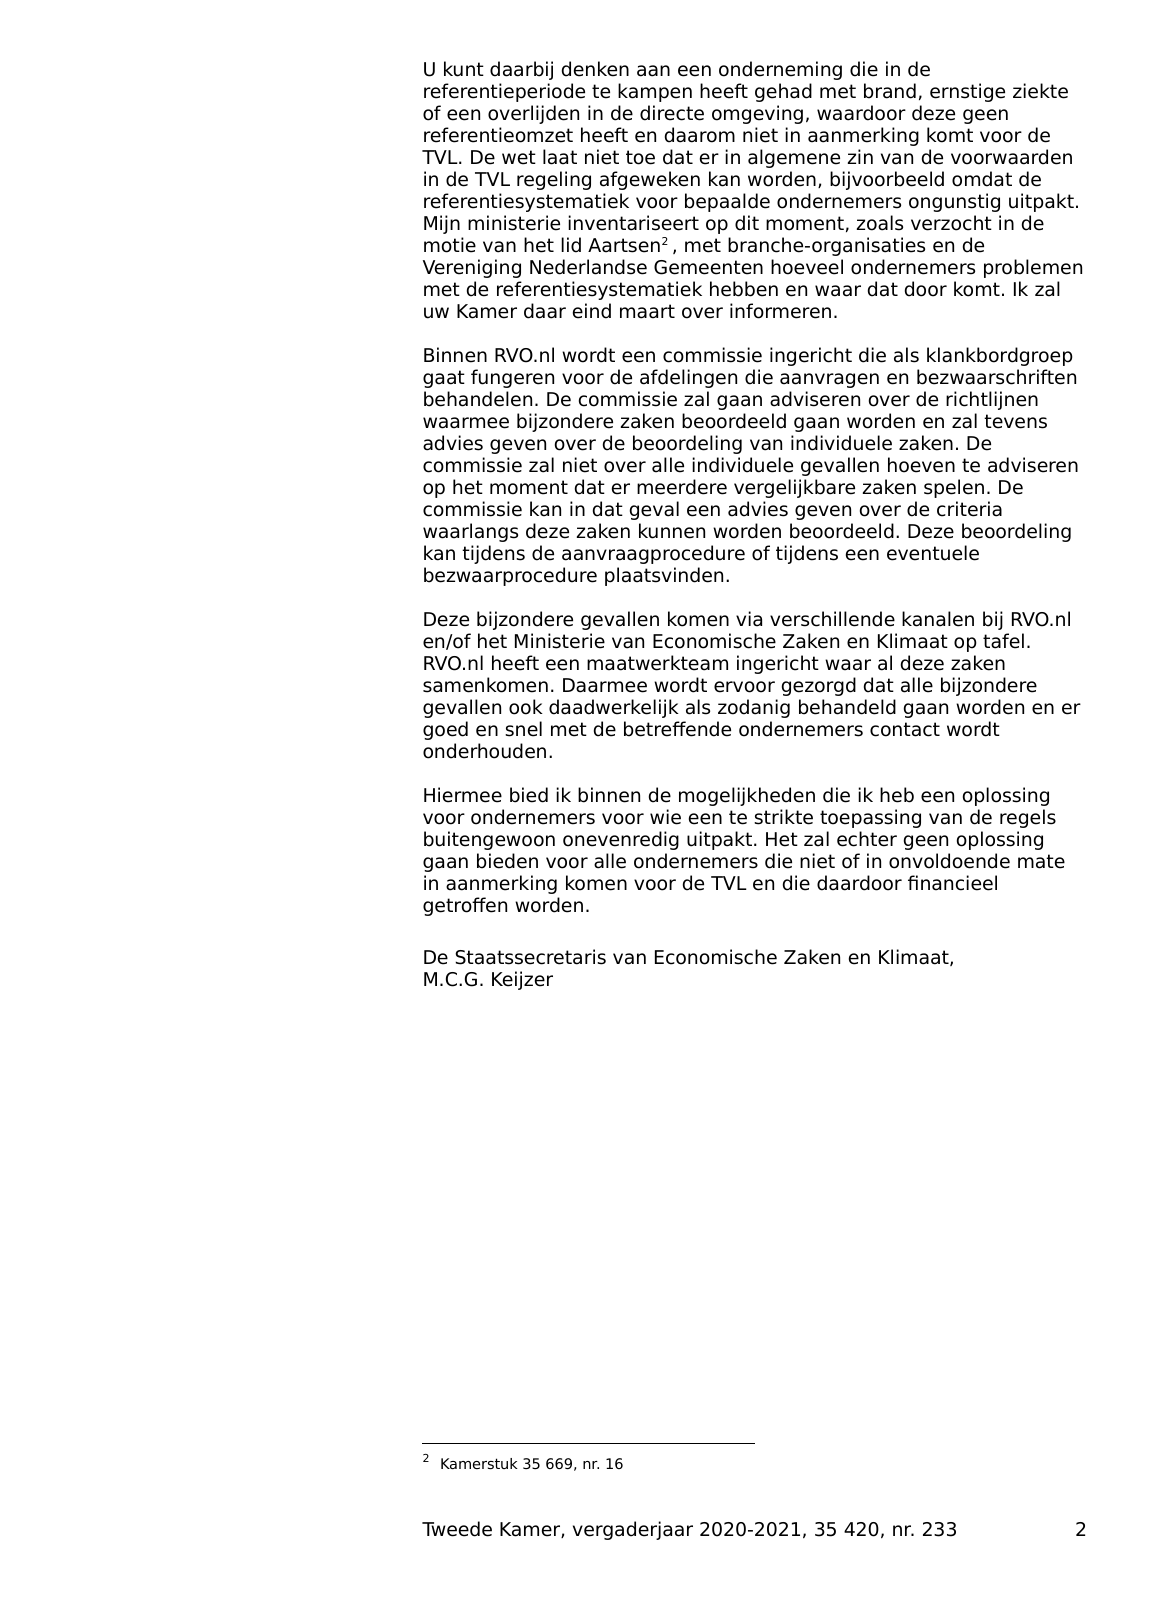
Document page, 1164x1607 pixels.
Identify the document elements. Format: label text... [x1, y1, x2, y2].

text Kamerstuk 35 669, nr. 16 [422, 1452, 1087, 1474]
text Deze bijzondere gevallen komen via verschillende kanalen bij RVO.nl en/of het Ministerie van Economische Zaken en Klimaat op tafel. RVO.nl heeft een maatwerkteam ingericht waar al deze zaken samenkomen. Daarmee wordt ervoor gezorgd dat alle bijzondere gevallen ook daadwerkelijk als zodanig behandeld gaan worden en er goed en snel met de betreffende ondernemers contact wordt onderhouden. [422, 609, 1087, 763]
text Hiermee bied ik binnen de mogelijkheden die ik heb een oplossing voor ondernemers voor wie een te strikte toepassing van de regels buitengewoon onevenredig uitpakt. Het zal echter geen oplossing gaan bieden voor alle ondernemers die niet of in onvoldoende mate in aanmerking komen voor de TVL en die daardoor financieel getroffen worden. [422, 785, 1087, 917]
text U kunt daarbij denken aan een onderneming die in de referentieperiode te kampen heeft gehad met brand, ernstige ziekte of een overlijden in de directe omgeving, waardoor deze geen referentieomzet heeft en daarom niet in aanmerking komt voor de TVL. De wet laat niet toe dat er in algemene zin van de voorwaarden in de TVL regeling afgeweken kan worden, bijvoorbeeld omdat de referentiesystematiek voor bepaalde ondernemers ongunstig uitpakt. Mijn ministerie inventariseert op dit moment, zoals verzocht in de motie van het lid Aartsen, met branche-organisaties en de Vereniging Nederlandse Gemeenten hoeveel ondernemers problemen met de referentiesystematiek hebben en waar dat door komt. Ik zal uw Kamer daar eind maart over informeren. [422, 59, 1087, 323]
text De Staatssecretaris van Economische Zaken en Klimaat, M.C.G. Keijzer [422, 947, 1087, 991]
text Binnen RVO.nl wordt een commissie ingericht die als klankbordgroep gaat fungeren voor de afdelingen die aanvragen en bezwaarschriften behandelen. De commissie zal gaan adviseren over de richtlijnen waarmee bijzondere zaken beoordeeld gaan worden en zal tevens advies geven over de beoordeling van individuele zaken. De commissie zal niet over alle individuele gevallen hoeven te adviseren op het moment dat er meerdere vergelijkbare zaken spelen. De commissie kan in dat geval een advies geven over de criteria waarlangs deze zaken kunnen worden beoordeeld. Deze beoordeling kan tijdens de aanvraagprocedure of tijdens een eventuele bezwaarprocedure plaatsvinden. [422, 345, 1087, 587]
